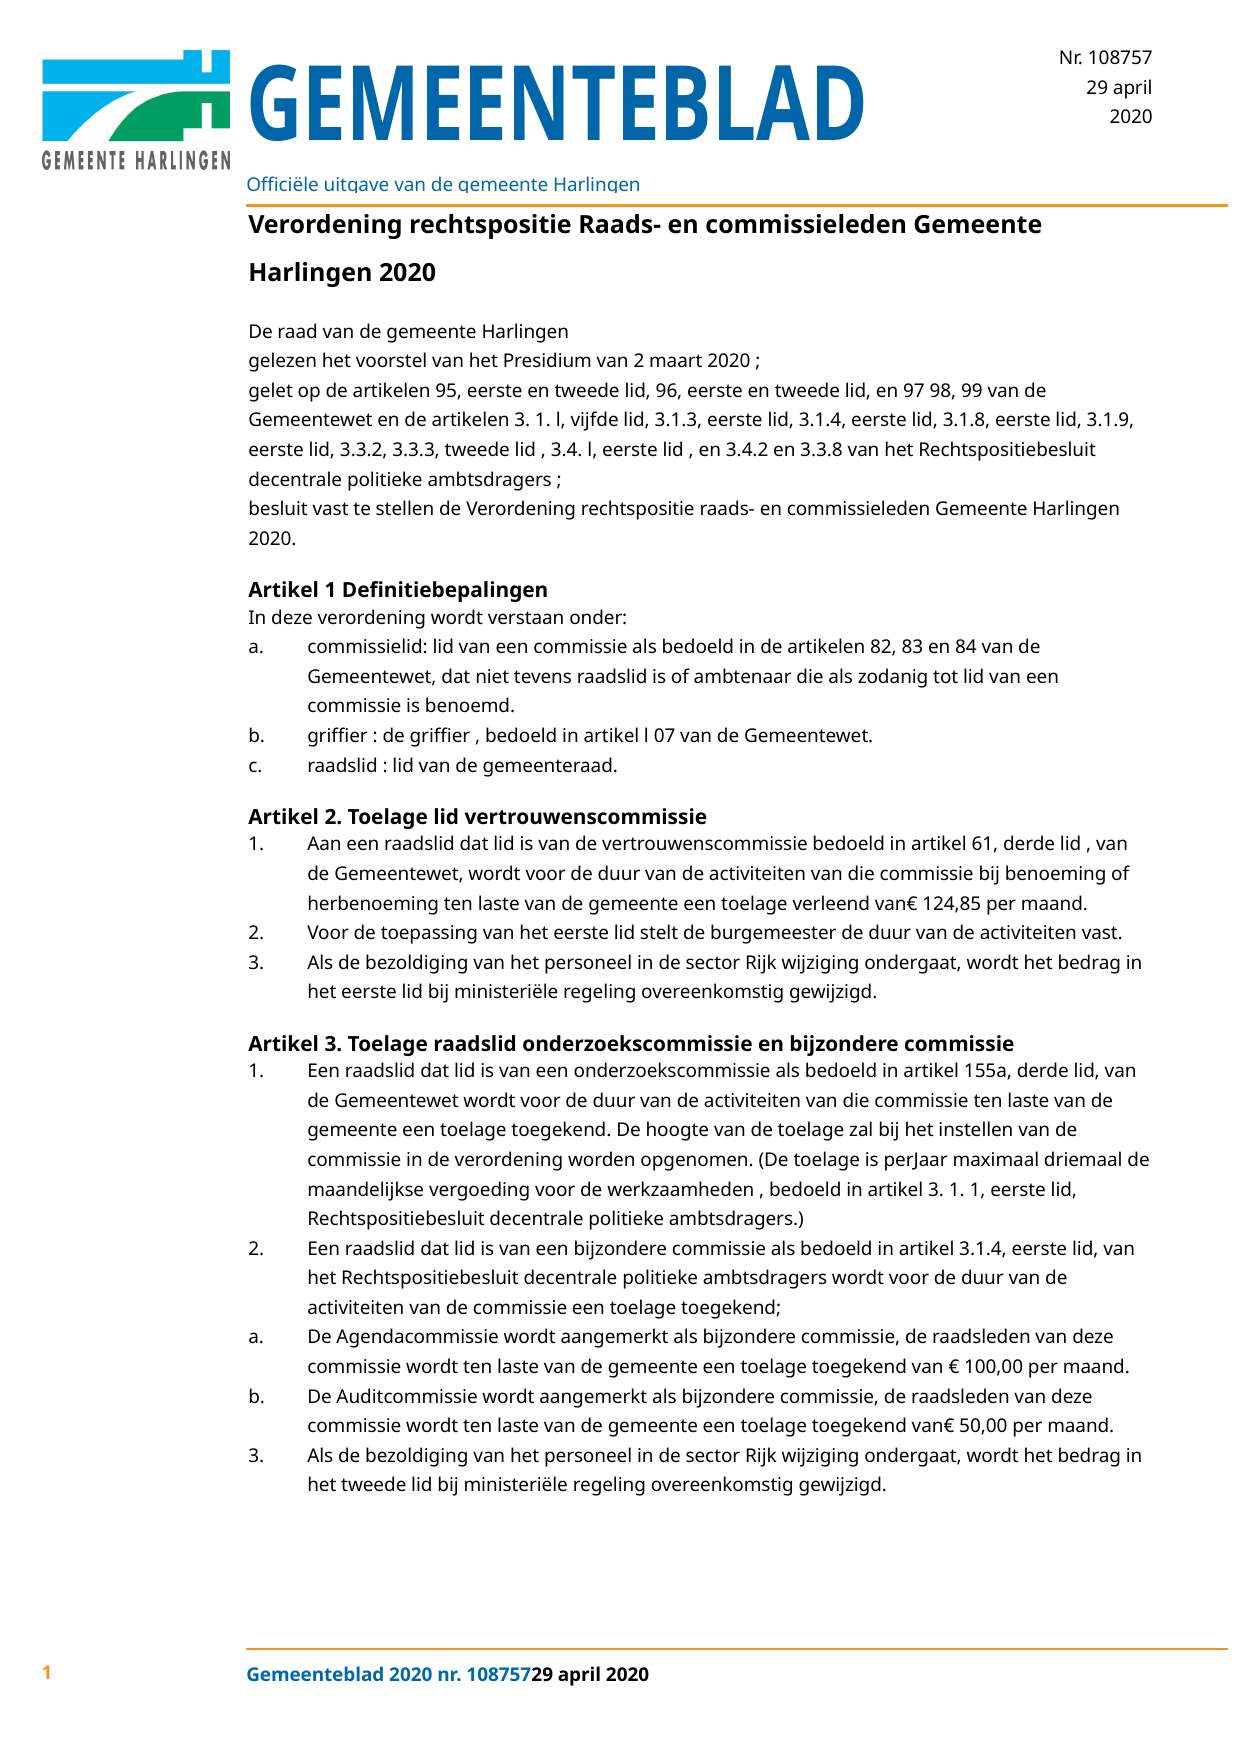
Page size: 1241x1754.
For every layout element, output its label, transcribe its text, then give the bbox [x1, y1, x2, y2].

list Als de bezoldiging van het personeel in de sector Rijk wijziging ondergaat, wordt het bedrag in het tweede lid bij ministeriële regeling overeenkomstig gewijzigd. [248, 1442, 1152, 1497]
list griffier : de griffier , bedoeld in artikel l 07 van de Gemeentewet. [248, 722, 1152, 748]
list Als de bezoldiging van het personeel in de sector Rijk wijziging ondergaat, wordt het bedrag in het eerste lid bij ministeriële regeling overeenkomstig gewijzigd. [248, 949, 1152, 1004]
list commissielid: lid van een commissie als bedoeld in de artikelen 82, 83 en 84 van de Gemeentewet, dat niet tevens raadslid is of ambtenaar die als zodanig tot lid van een commissie is benoemd. [248, 633, 1152, 718]
text gelezen het voorstel van het Presidium van 2 maart 2020 ; [248, 347, 1152, 373]
list Een raadslid dat lid is van een onderzoekscommissie als bedoeld in artikel 155a, derde lid, van de Gemeentewet wordt voor de duur van de activiteiten van die commissie ten laste van de gemeente een toelage toegekend. De hoogte van de toelage zal bij het instellen van de commissie in de verordening worden opgenomen. (De toelage is perJaar maximaal driemaal de maandelijkse vergoeding voor de werkzaamheden , bedoeld in artikel 3. 1. 1, eerste lid, Rechtspositiebesluit decentrale politieke ambtsdragers.) [248, 1057, 1152, 1231]
list De Agendacommissie wordt aangemerkt als bijzondere commissie, de raadsleden van deze commissie wordt ten laste van de gemeente een toelage toegekend van € 100,00 per maand. [248, 1324, 1152, 1379]
text Verordening rechtspositie Raads- en commissieleden Gemeente Harlingen 2020 [248, 207, 1152, 288]
list Een raadslid dat lid is van een bijzondere commissie als bedoeld in artikel 3.1.4, eerste lid, van het Rechtspositiebesluit decentrale politieke ambtsdragers wordt voor de duur van de activiteiten van de commissie een toelage toegekend; [248, 1235, 1152, 1320]
list De Auditcommissie wordt aangemerkt als bijzondere commissie, de raadsleden van deze commissie wordt ten laste van de gemeente een toelage toegekend van€ 50,00 per maand. [248, 1383, 1152, 1438]
text Artikel 3. Toelage raadslid onderzoekscommissie en bijzondere commissie [248, 1029, 1152, 1057]
text Artikel 1 Definitiebepalingen [248, 575, 1152, 604]
list raadslid : lid van de gemeenteraad. [248, 752, 1152, 777]
picture [41, 47, 231, 172]
text gelet op de artikelen 95, eerste en tweede lid, 96, eerste en tweede lid, en 97 98, 99 van de Gemeentewet en de artikelen 3. 1. l, vijfde lid, 3.1.3, eerste lid, 3.1.4, eerste lid, 3.1.8, eerste lid, 3.1.9, eerste lid, 3.3.2, 3.3.3, tweede lid , 3.4. l, eerste lid , en 3.4.2 en 3.3.8 van het Rechtspositiebesluit decentrale politieke ambtsdragers ; [248, 377, 1152, 492]
text Artikel 2. Toelage lid vertrouwenscommissie [248, 802, 1152, 831]
text In deze verordening wordt verstaan onder: [248, 604, 1152, 629]
text De raad van de gemeente Harlingen [248, 318, 1152, 344]
text besluit vast te stellen de Verordening rechtspositie raads- en commissieleden Gemeente Harlingen 2020. [248, 495, 1152, 551]
list Aan een raadslid dat lid is van de vertrouwenscommissie bedoeld in artikel 61, derde lid , van de Gemeentewet, wordt voor de duur van de activiteiten van die commissie bij benoeming of herbenoeming ten laste van de gemeente een toelage verleend van€ 124,85 per maand. [248, 831, 1152, 916]
list Voor de toepassing van het eerste lid stelt de burgemeester de duur van de activiteiten vast. [248, 919, 1152, 945]
